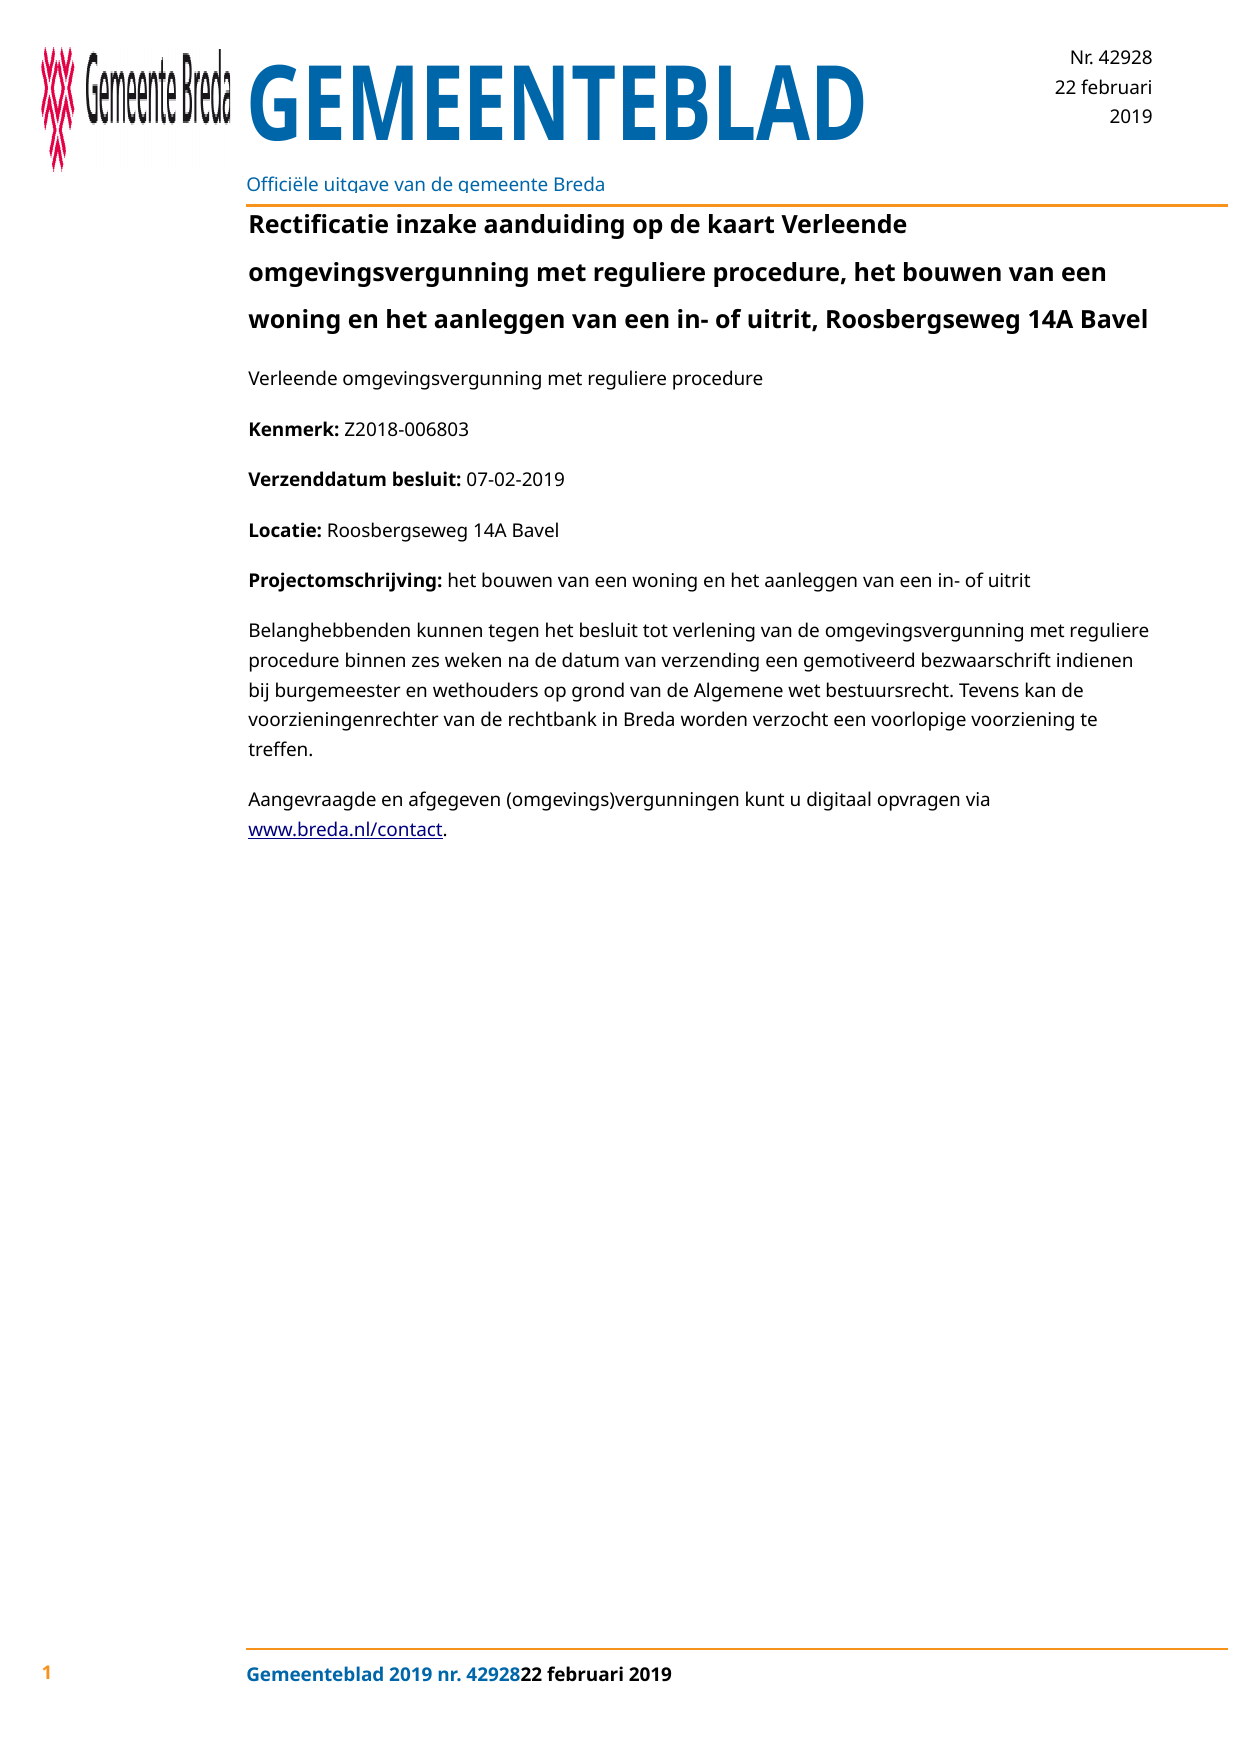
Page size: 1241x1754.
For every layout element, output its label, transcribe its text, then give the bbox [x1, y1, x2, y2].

text Verleende omgevingsvergunning met reguliere procedure [248, 366, 1152, 391]
text Kenmerk: Z2018-006803 [248, 416, 1152, 442]
picture [41, 47, 231, 172]
text Aangevraagde en afgegeven (omgevings)vergunningen kunt u digitaal opvragen via www.breda.nl/contact. [248, 786, 1152, 842]
text Rectificatie inzake aanduiding op de kaart Verleende omgevingsvergunning met reguliere procedure, het bouwen van een woning en het aanleggen van een in- of uitrit, Roosbergseweg 14A Bavel [248, 207, 1152, 336]
text Belanghebbenden kunnen tegen het besluit tot verlening van de omgevingsvergunning met reguliere procedure binnen zes weken na de datum van verzending een gemotiveerd bezwaarschrift indienen bij burgemeester en wethouders op grond van de Algemene wet bestuursrecht. Tevens kan de voorzieningenrechter van de rechtbank in Breda worden verzocht een voorlopige voorziening te treffen. [248, 618, 1152, 762]
text Locatie: Roosbergseweg 14A Bavel [248, 517, 1152, 542]
text Projectomschrijving: het bouwen van een woning en het aanleggen van een in- of uitrit [248, 567, 1152, 593]
text Verzenddatum besluit: 07-02-2019 [248, 466, 1152, 492]
